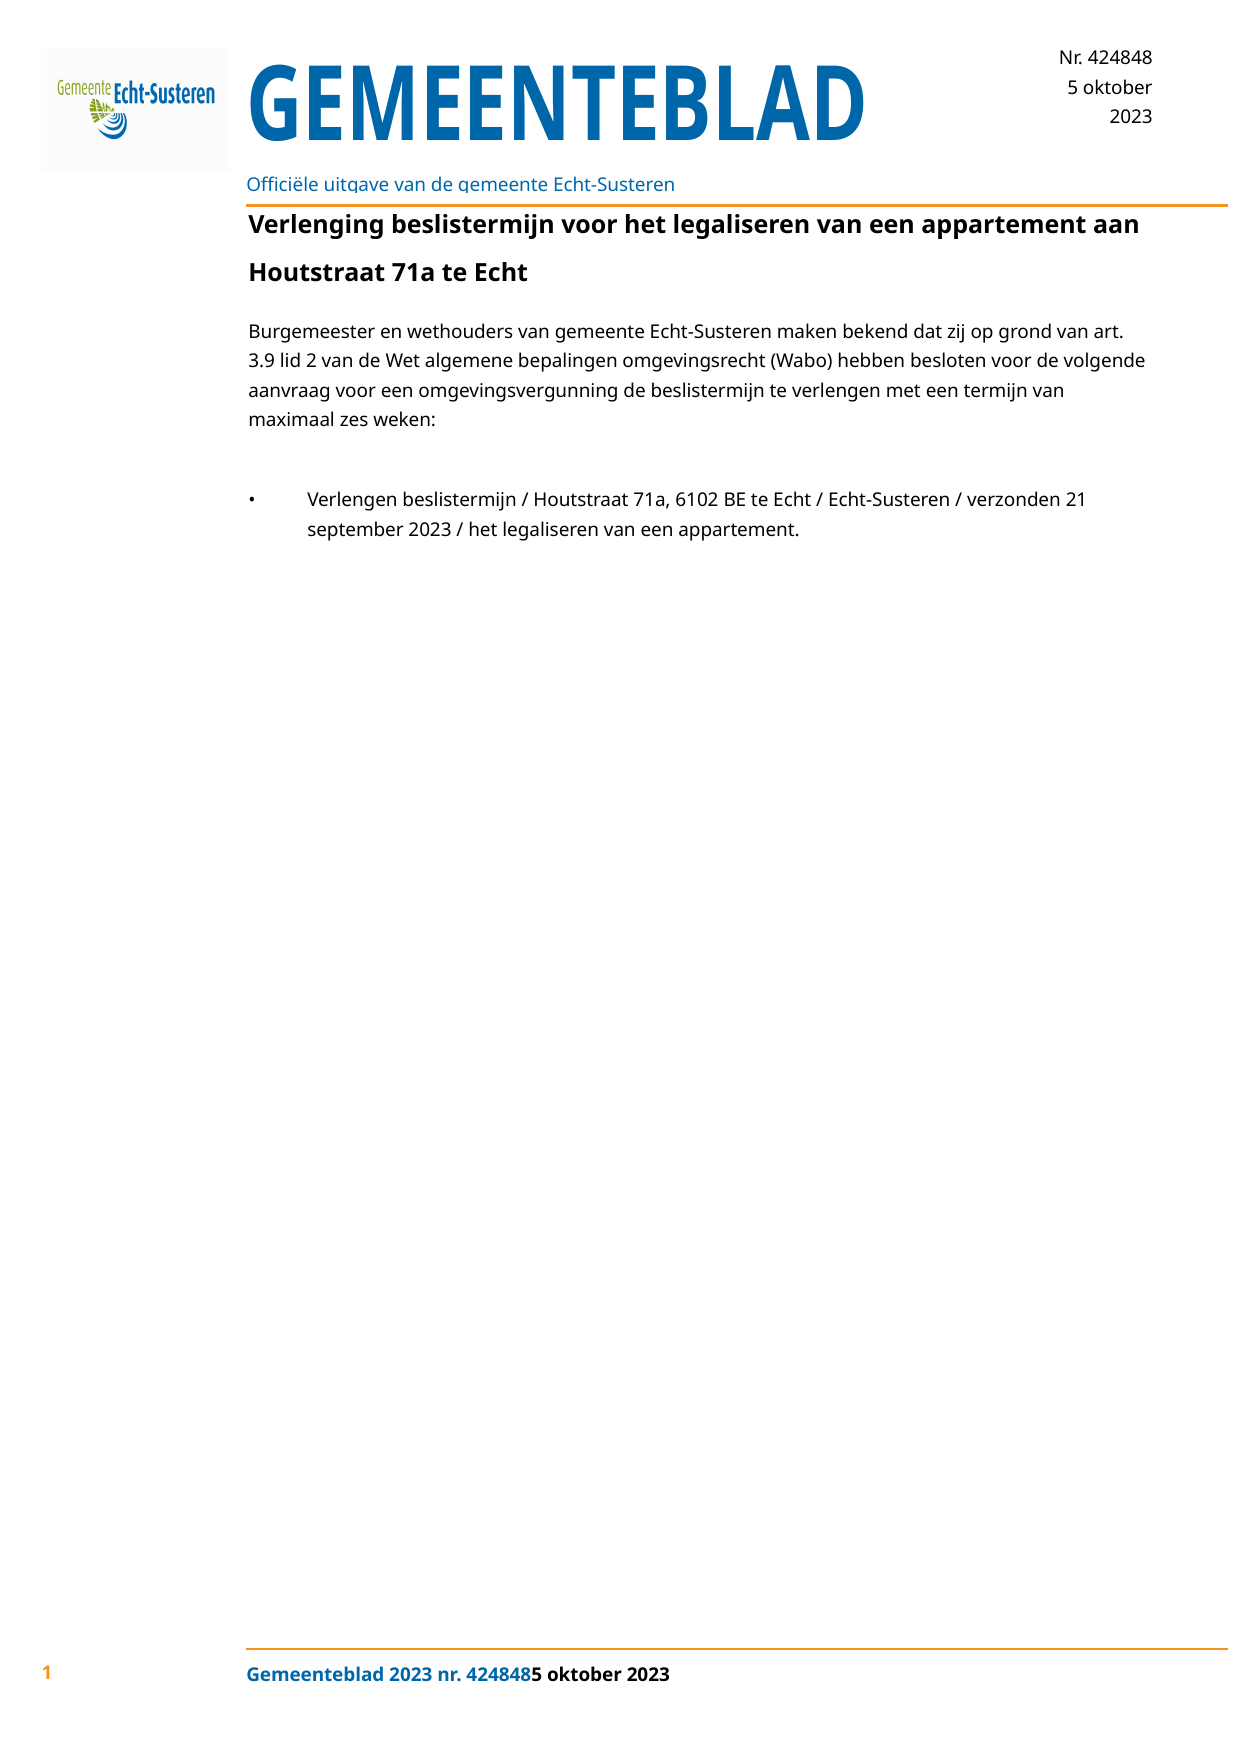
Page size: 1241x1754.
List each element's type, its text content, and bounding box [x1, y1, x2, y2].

picture [41, 47, 231, 172]
text Burgemeester en wethouders van gemeente Echt-Susteren maken bekend dat zij op grond van art. 3.9 lid 2 van de Wet algemene bepalingen omgevingsrecht (Wabo) hebben besloten voor de volgende aanvraag voor een omgevingsvergunning de beslistermijn te verlengen met een termijn van maximaal zes weken: [248, 318, 1152, 432]
text Verlenging beslistermijn voor het legaliseren van een appartement aan Houtstraat 71a te Echt [248, 207, 1152, 288]
list Verlengen beslistermijn / Houtstraat 71a, 6102 BE te Echt / Echt-Susteren / verzonden 21 september 2023 / het legaliseren van een appartement. [248, 487, 1152, 542]
